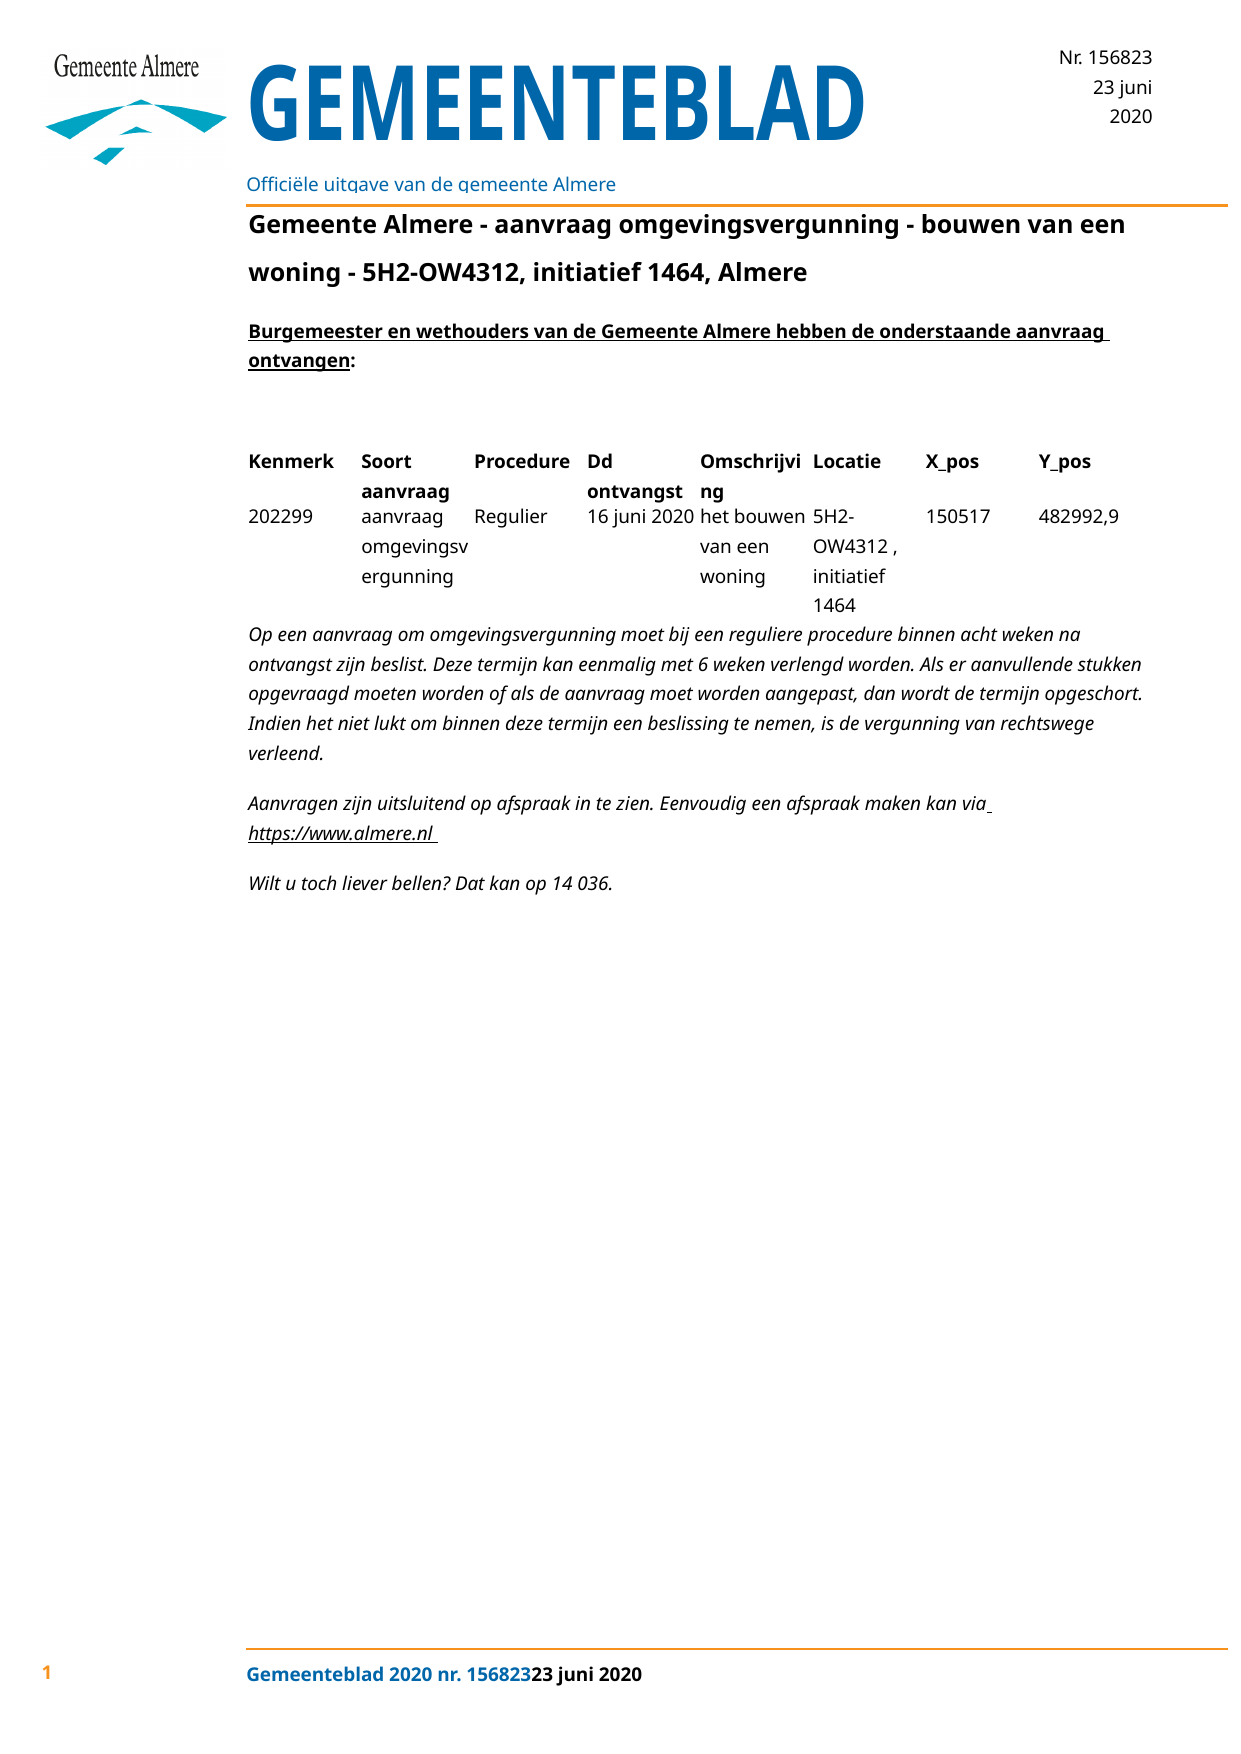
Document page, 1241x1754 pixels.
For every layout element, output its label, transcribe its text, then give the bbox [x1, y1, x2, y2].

table_cell 16 juni 2020 [587, 504, 700, 618]
text Aanvragen zijn uitsluitend op afspraak in te zien. Eenvoudig een afspraak maken kan via https://www.almere.nl [248, 790, 1152, 846]
table_cell 202299 [248, 504, 361, 618]
table_cell Regulier [474, 504, 587, 618]
table_header Y_pos [1039, 449, 1152, 504]
text Burgemeester en wethouders van de Gemeente Almere hebben de onderstaande aanvraag ontvangen: [248, 318, 1152, 373]
table_cell aanvraag omgevingsvergunning [361, 504, 474, 618]
table_header Locatie [813, 449, 926, 504]
table_header Omschrijving [700, 449, 813, 504]
table_header Dd ontvangst [587, 449, 700, 504]
table_header Soort aanvraag [361, 449, 474, 504]
table_cell het bouwen van een woning [700, 504, 813, 618]
table_cell 5H2-OW4312 , initiatief 1464 [813, 504, 926, 618]
table_header X_pos [926, 449, 1038, 504]
picture [41, 47, 231, 172]
text Gemeente Almere - aanvraag omgevingsvergunning - bouwen van een woning - 5H2-OW4312, initiatief 1464, Almere [248, 207, 1152, 288]
table_cell 482992,9 [1039, 504, 1152, 618]
table_cell 150517 [926, 504, 1038, 618]
table_header Procedure [474, 449, 587, 504]
text Op een aanvraag om omgevingsvergunning moet bij een reguliere procedure binnen acht weken na ontvangst zijn beslist. Deze termijn kan eenmalig met 6 weken verlengd worden. Als er aanvullende stukken opgevraagd moeten worden of als de aanvraag moet worden aangepast, dan wordt de termijn opgeschort. Indien het niet lukt om binnen deze termijn een beslissing te nemen, is de vergunning van rechtswege verleend. [248, 621, 1152, 766]
text Wilt u toch liever bellen? Dat kan op 14 036. [248, 870, 1152, 896]
table_header Kenmerk [248, 449, 361, 504]
